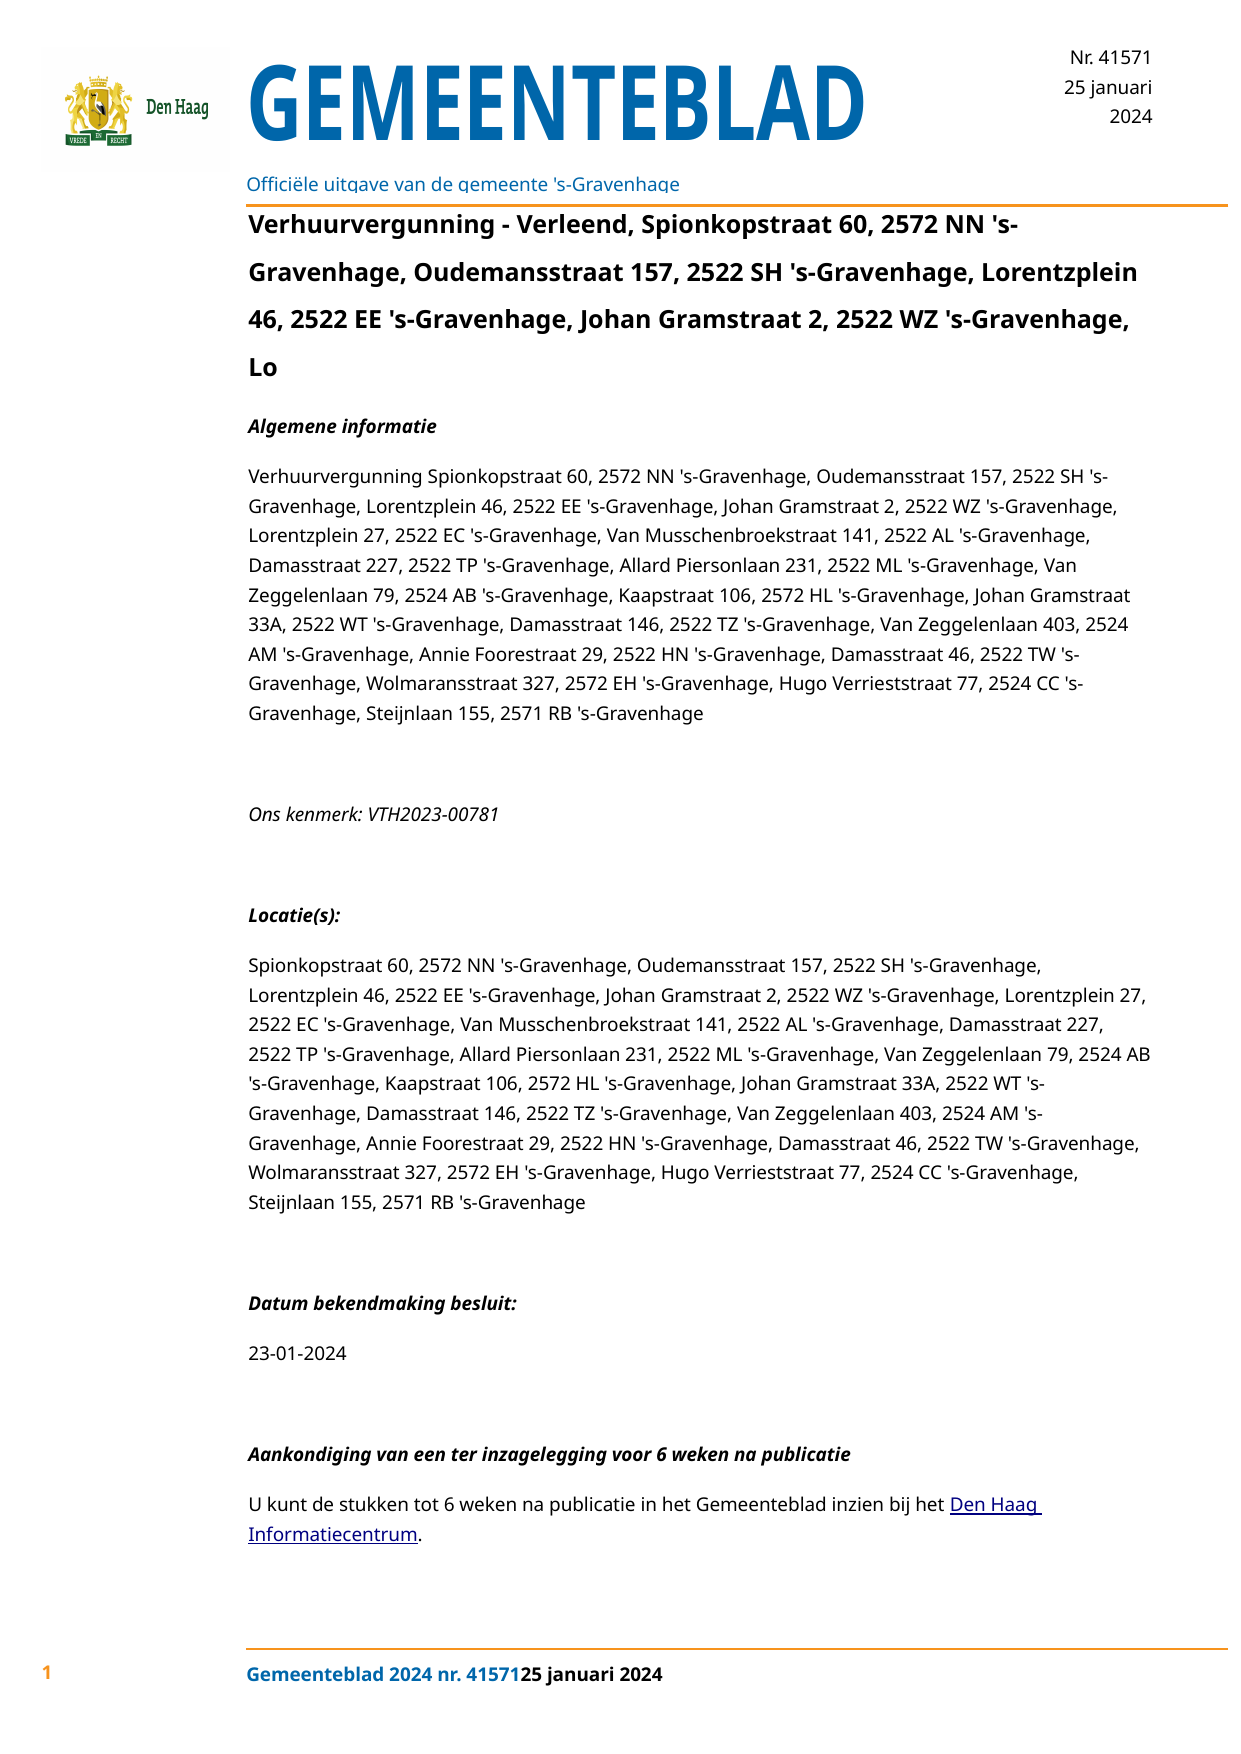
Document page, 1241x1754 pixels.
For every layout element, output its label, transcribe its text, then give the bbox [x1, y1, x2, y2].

text Aankondiging van een ter inzagelegging voor 6 weken na publicatie [248, 1441, 1152, 1467]
picture [41, 47, 231, 172]
text Datum bekendmaking besluit: [248, 1290, 1152, 1316]
text Verhuurvergunning - Verleend, Spionkopstraat 60, 2572 NN 's-Gravenhage, Oudemansstraat 157, 2522 SH 's-Gravenhage, Lorentzplein 46, 2522 EE 's-Gravenhage, Johan Gramstraat 2, 2522 WZ 's-Gravenhage, Lo [248, 207, 1152, 384]
text Spionkopstraat 60, 2572 NN 's-Gravenhage, Oudemansstraat 157, 2522 SH 's-Gravenhage, Lorentzplein 46, 2522 EE 's-Gravenhage, Johan Gramstraat 2, 2522 WZ 's-Gravenhage, Lorentzplein 27, 2522 EC 's-Gravenhage, Van Musschenbroekstraat 141, 2522 AL 's-Gravenhage, Damasstraat 227, 2522 TP 's-Gravenhage, Allard Piersonlaan 231, 2522 ML 's-Gravenhage, Van Zeggelenlaan 79, 2524 AB 's-Gravenhage, Kaapstraat 106, 2572 HL 's-Gravenhage, Johan Gramstraat 33A, 2522 WT 's-Gravenhage, Damasstraat 146, 2522 TZ 's-Gravenhage, Van Zeggelenlaan 403, 2524 AM 's-Gravenhage, Annie Foorestraat 29, 2522 HN 's-Gravenhage, Damasstraat 46, 2522 TW 's-Gravenhage, Wolmaransstraat 327, 2572 EH 's-Gravenhage, Hugo Verrieststraat 77, 2524 CC 's-Gravenhage, Steijnlaan 155, 2571 RB 's-Gravenhage [248, 952, 1152, 1215]
text 23-01-2024 [248, 1340, 1152, 1366]
text U kunt de stukken tot 6 weken na publicatie in het Gemeenteblad inzien bij het Den Haag Informatiecentrum. [248, 1491, 1152, 1547]
text Algemene informatie [248, 413, 1152, 439]
text Locatie(s): [248, 902, 1152, 928]
text Verhuurvergunning Spionkopstraat 60, 2572 NN 's-Gravenhage, Oudemansstraat 157, 2522 SH 's-Gravenhage, Lorentzplein 46, 2522 EE 's-Gravenhage, Johan Gramstraat 2, 2522 WZ 's-Gravenhage, Lorentzplein 27, 2522 EC 's-Gravenhage, Van Musschenbroekstraat 141, 2522 AL 's-Gravenhage, Damasstraat 227, 2522 TP 's-Gravenhage, Allard Piersonlaan 231, 2522 ML 's-Gravenhage, Van Zeggelenlaan 79, 2524 AB 's-Gravenhage, Kaapstraat 106, 2572 HL 's-Gravenhage, Johan Gramstraat 33A, 2522 WT 's-Gravenhage, Damasstraat 146, 2522 TZ 's-Gravenhage, Van Zeggelenlaan 403, 2524 AM 's-Gravenhage, Annie Foorestraat 29, 2522 HN 's-Gravenhage, Damasstraat 46, 2522 TW 's-Gravenhage, Wolmaransstraat 327, 2572 EH 's-Gravenhage, Hugo Verrieststraat 77, 2524 CC 's-Gravenhage, Steijnlaan 155, 2571 RB 's-Gravenhage [248, 463, 1152, 726]
text Ons kenmerk: VTH2023-00781 [248, 801, 1152, 827]
